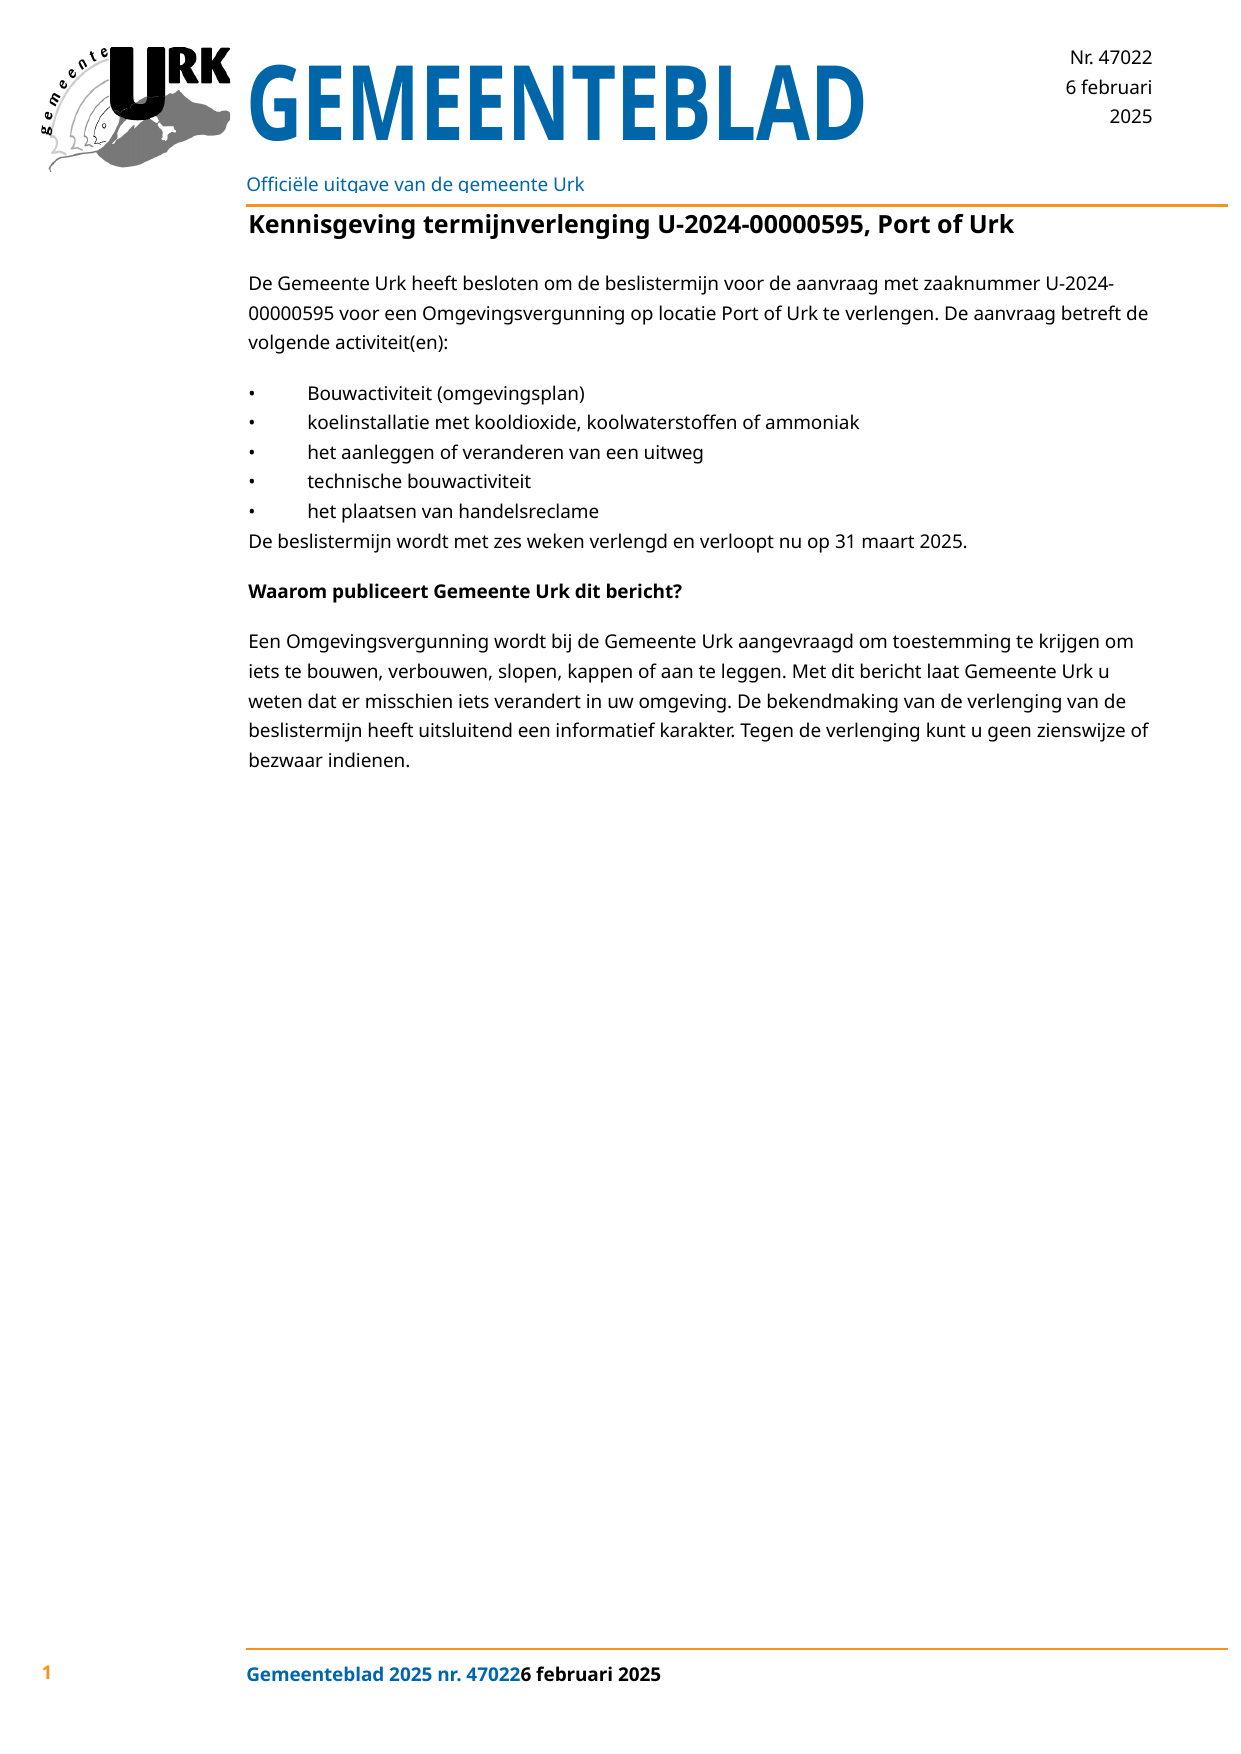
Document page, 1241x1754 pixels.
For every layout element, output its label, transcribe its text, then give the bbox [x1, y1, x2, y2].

list koelinstallatie met kooldioxide, koolwaterstoffen of ammoniak [248, 409, 1152, 435]
list technische bouwactiviteit [248, 469, 1152, 494]
picture [41, 47, 231, 172]
list het aanleggen of veranderen van een uitweg [248, 439, 1152, 465]
text De Gemeente Urk heeft besloten om de beslistermijn voor de aanvraag met zaaknummer U-2024-00000595 voor een Omgevingsvergunning op locatie Port of Urk te verlengen. De aanvraag betreft de volgende activiteit(en): [248, 270, 1152, 355]
text De beslistermijn wordt met zes weken verlengd en verloopt nu op 31 maart 2025. [248, 528, 1152, 553]
list Bouwactiviteit (omgevingsplan) [248, 380, 1152, 406]
list het plaatsen van handelsreclame [248, 498, 1152, 524]
text Waarom publiceert Gemeente Urk dit bericht? [248, 578, 1152, 604]
text Een Omgevingsvergunning wordt bij de Gemeente Urk aangevraagd om toestemming te krijgen om iets te bouwen, verbouwen, slopen, kappen of aan te leggen. Met dit bericht laat Gemeente Urk u weten dat er misschien iets verandert in uw omgeving. De bekendmaking van de verlenging van de beslistermijn heeft uitsluitend een informatief karakter. Tegen de verlenging kunt u geen zienswijze of bezwaar indienen. [248, 629, 1152, 773]
text Kennisgeving termijnverlenging U-2024-00000595, Port of Urk [248, 207, 1152, 241]
